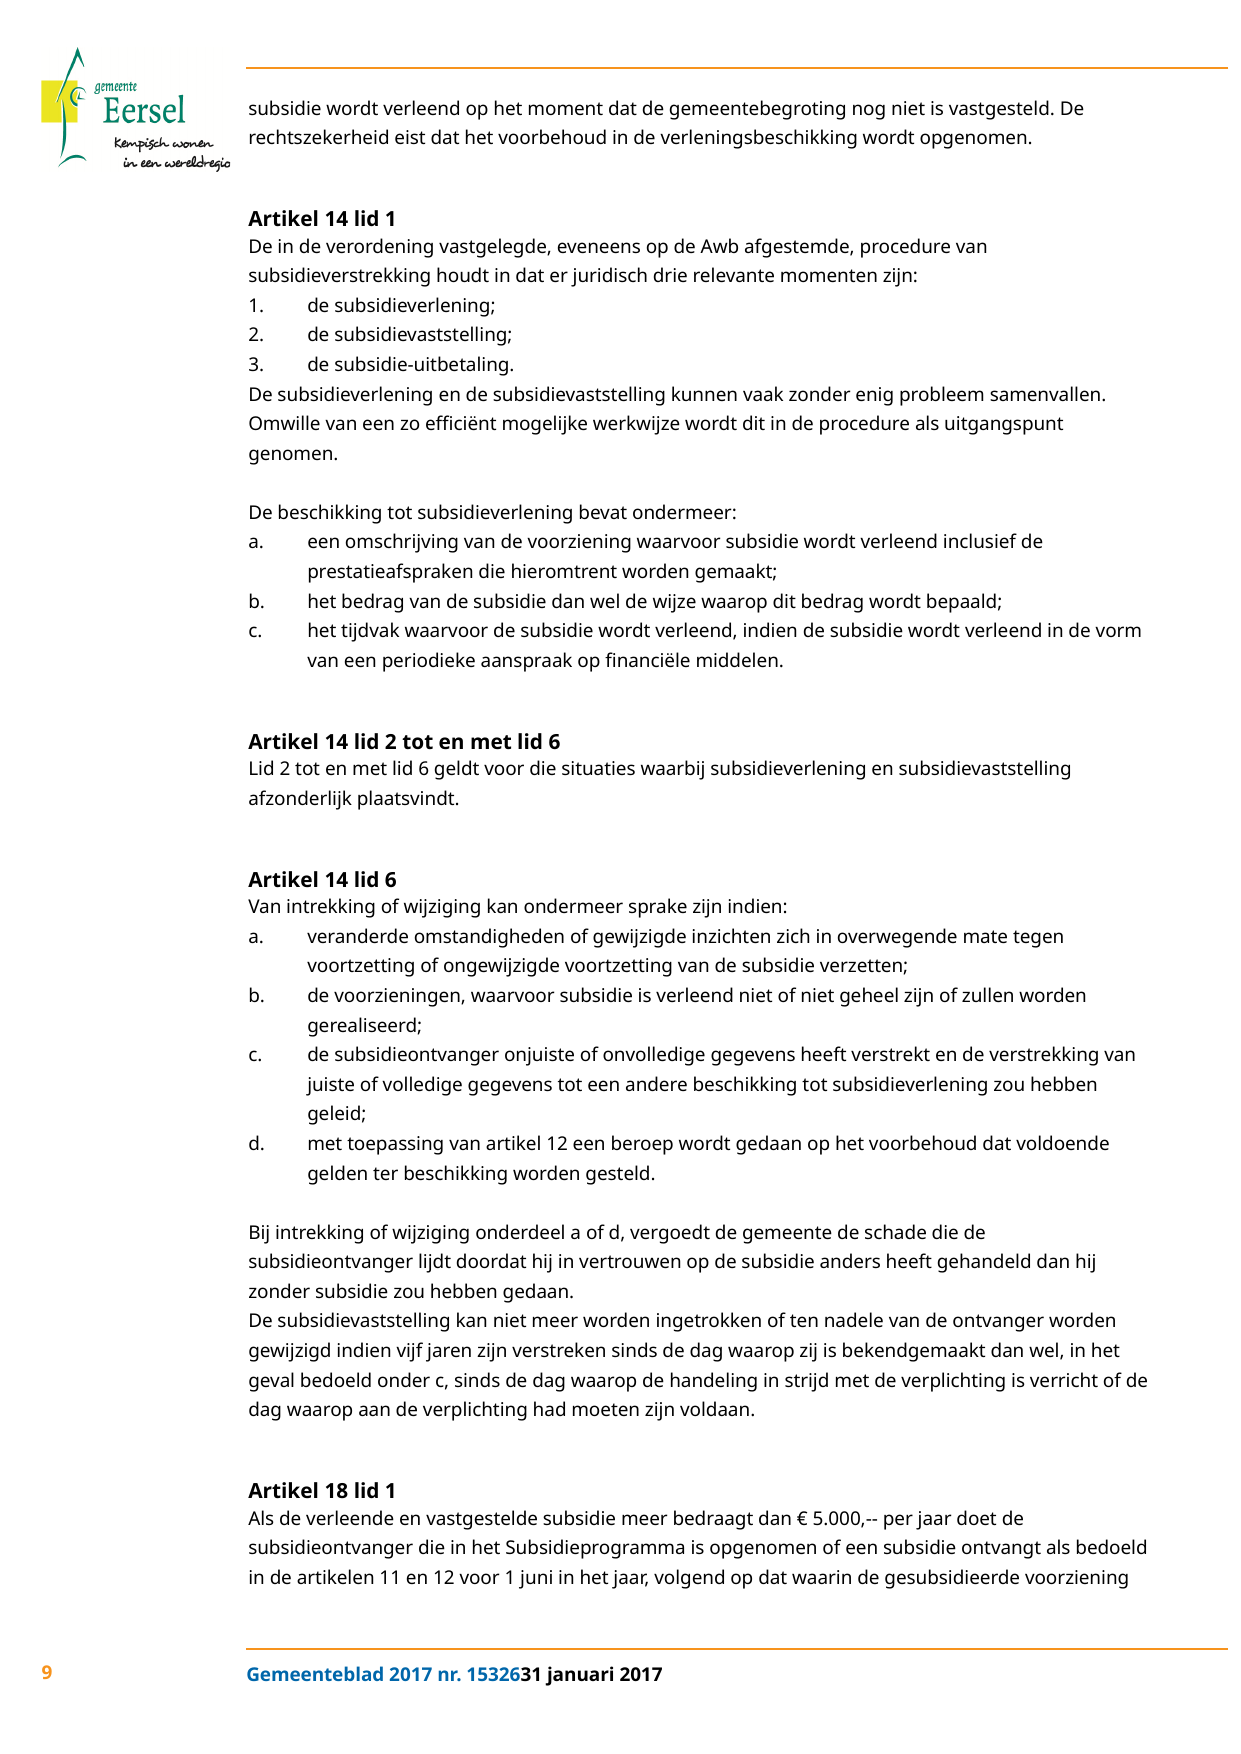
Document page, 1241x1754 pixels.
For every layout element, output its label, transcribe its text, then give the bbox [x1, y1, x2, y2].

text Artikel 14 lid 1 [248, 204, 1152, 233]
text Als de verleende en vastgestelde subsidie meer bedraagt dan € 5.000,-- per jaar doet de [248, 1505, 1152, 1531]
list het tijdvak waarvoor de subsidie wordt verleend, indien de subsidie wordt verleend in de vorm van een periodieke aanspraak op financiële middelen. [248, 617, 1152, 673]
picture [41, 47, 231, 172]
list de subsidieontvanger onjuiste of onvolledige gegevens heeft verstrekt en de verstrekking van juiste of volledige gegevens tot een andere beschikking tot subsidieverlening zou hebben geleid; [248, 1041, 1152, 1126]
list de subsidievaststelling; [248, 322, 1152, 347]
text Artikel 14 lid 6 [248, 865, 1152, 893]
list de voorzieningen, waarvoor subsidie is verleend niet of niet geheel zijn of zullen worden gerealiseerd; [248, 982, 1152, 1037]
text Artikel 18 lid 1 [248, 1476, 1152, 1505]
list veranderde omstandigheden of gewijzigde inzichten zich in overwegende mate tegen voortzetting of ongewijzigde voortzetting van de subsidie verzetten; [248, 923, 1152, 978]
text Artikel 14 lid 2 tot en met lid 6 [248, 727, 1152, 755]
text De in de verordening vastgelegde, eveneens op de Awb afgestemde, procedure van subsidieverstrekking houdt in dat er juridisch drie relevante momenten zijn: [248, 233, 1152, 288]
list een omschrijving van de voorziening waarvoor subsidie wordt verleend inclusief de prestatieafspraken die hieromtrent worden gemaakt; [248, 529, 1152, 584]
list het bedrag van de subsidie dan wel de wijze waarop dit bedrag wordt bepaald; [248, 588, 1152, 613]
text in de artikelen 11 en 12 voor 1 juni in het jaar, volgend op dat waarin de gesubsidieerde voorziening [248, 1564, 1152, 1590]
text De subsidievaststelling kan niet meer worden ingetrokken of ten nadele van de ontvanger worden gewijzigd indien vijf jaren zijn verstreken sinds de dag waarop zij is bekendgemaakt dan wel, in het geval bedoeld onder c, sinds de dag waarop de handeling in strijd met de verplichting is verricht of de dag waarop aan de verplichting had moeten zijn voldaan. [248, 1308, 1152, 1422]
text Van intrekking of wijziging kan ondermeer sprake zijn indien: [248, 893, 1152, 919]
text De subsidieverlening en de subsidievaststelling kunnen vaak zonder enig probleem samenvallen. Omwille van een zo efficiënt mogelijke werkwijze wordt dit in de procedure als uitgangspunt genomen. [248, 381, 1152, 466]
text De beschikking tot subsidieverlening bevat ondermeer: [248, 499, 1152, 525]
text Lid 2 tot en met lid 6 geldt voor die situaties waarbij subsidieverlening en subsidievaststelling afzonderlijk plaatsvindt. [248, 755, 1152, 811]
text subsidie wordt verleend op het moment dat de gemeentebegroting nog niet is vastgesteld. De rechtszekerheid eist dat het voorbehoud in de verleningsbeschikking wordt opgenomen. [248, 95, 1152, 150]
text subsidieontvanger die in het Subsidieprogramma is opgenomen of een subsidie ontvangt als bedoeld [248, 1534, 1152, 1560]
list met toepassing van artikel 12 een beroep wordt gedaan op het voorbehoud dat voldoende gelden ter beschikking worden gesteld. [248, 1130, 1152, 1185]
list de subsidie-uitbetaling. [248, 351, 1152, 377]
text Bij intrekking of wijziging onderdeel a of d, vergoedt de gemeente de schade die de subsidieontvanger lijdt doordat hij in vertrouwen op de subsidie anders heeft gehandeld dan hij zonder subsidie zou hebben gedaan. [248, 1219, 1152, 1304]
list de subsidieverlening; [248, 292, 1152, 318]
